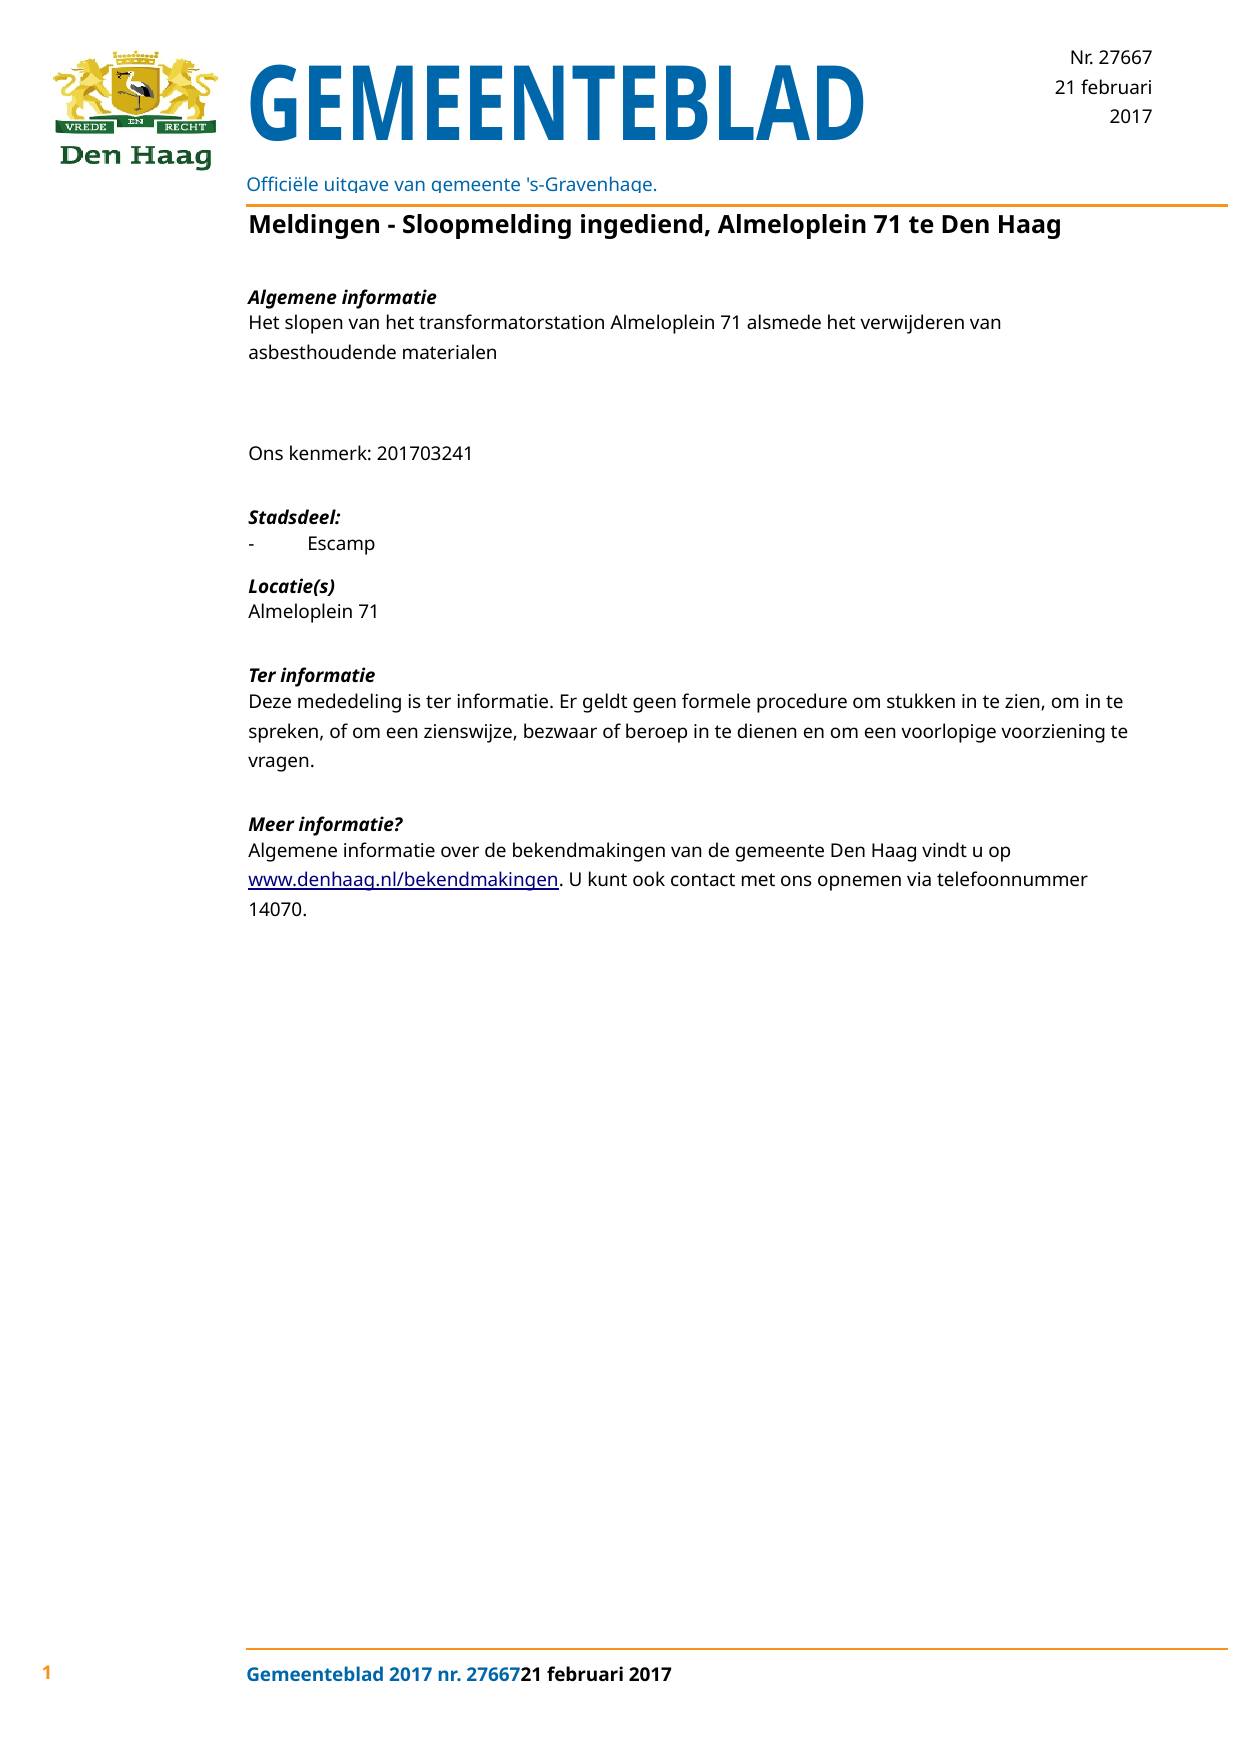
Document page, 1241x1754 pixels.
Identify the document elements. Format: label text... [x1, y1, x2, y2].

text Meer informatie? [248, 811, 1152, 837]
list Escamp [248, 530, 1152, 555]
text Deze mededeling is ter informatie. Er geldt geen formele procedure om stukken in te zien, om in te spreken, of om een zienswijze, bezwaar of beroep in te dienen en om een voorlopige voorziening te vragen. [248, 688, 1152, 773]
text Algemene informatie [248, 284, 1152, 309]
text Meldingen - Sloopmelding ingediend, Almeloplein 71 te Den Haag [248, 207, 1152, 241]
text Ons kenmerk: 201703241 [248, 440, 1152, 466]
text Ter informatie [248, 662, 1152, 688]
text Locatie(s) [248, 573, 1152, 598]
text Het slopen van het transformatorstation Almeloplein 71 alsmede het verwijderen van asbesthoudende materialen [248, 309, 1152, 365]
text Almeloplein 71 [248, 598, 1152, 624]
text Stadsdeel: [248, 504, 1152, 530]
picture [41, 47, 231, 172]
text Algemene informatie over de bekendmakingen van de gemeente Den Haag vindt u op www.denhaag.nl/bekendmakingen. U kunt ook contact met ons opnemen via telefoonnummer 14070. [248, 837, 1152, 922]
